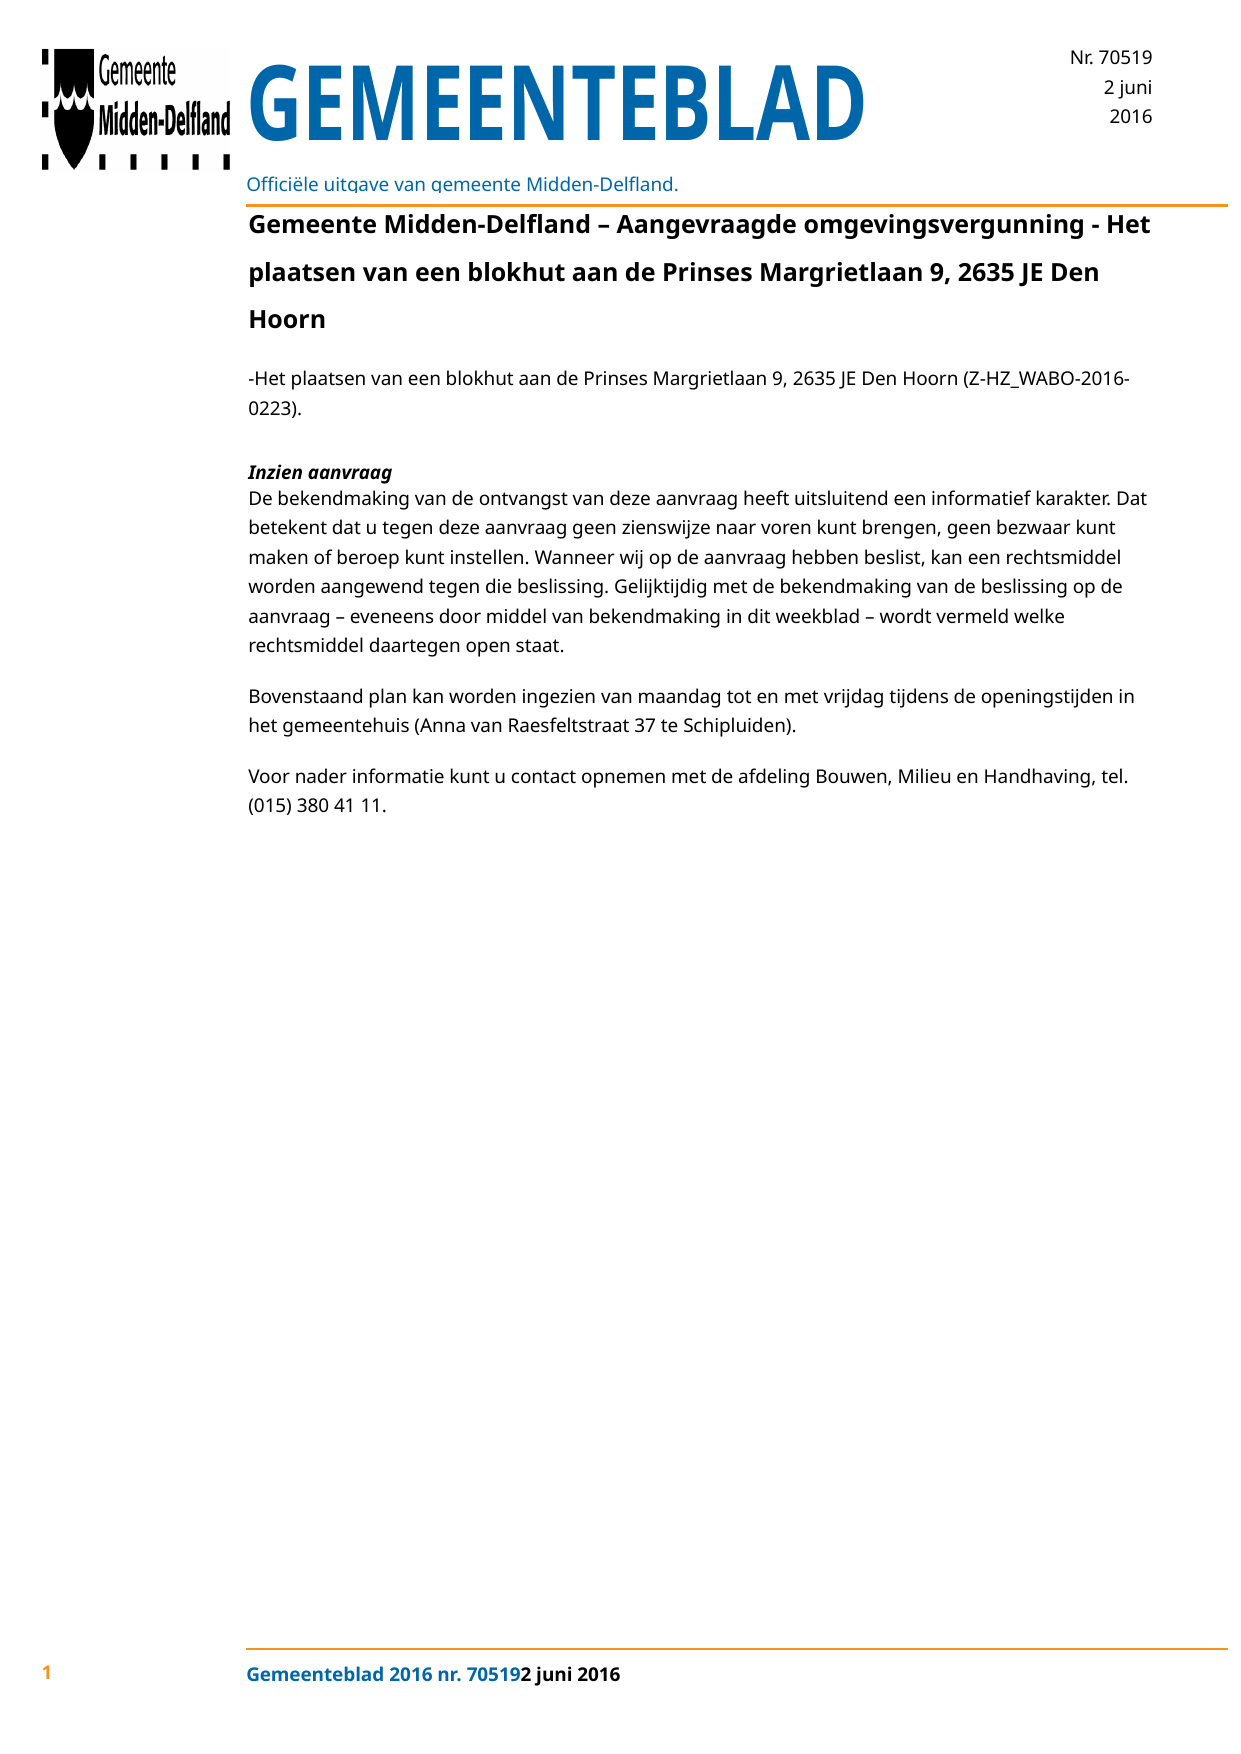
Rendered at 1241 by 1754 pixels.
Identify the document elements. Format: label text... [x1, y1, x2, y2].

picture [41, 47, 231, 172]
text Bovenstaand plan kan worden ingezien van maandag tot en met vrijdag tijdens de openingstijden in het gemeentehuis (Anna van Raesfeltstraat 37 te Schipluiden). [248, 683, 1152, 738]
text -Het plaatsen van een blokhut aan de Prinses Margrietlaan 9, 2635 JE Den Hoorn (Z-HZ_WABO-2016-0223). [248, 366, 1152, 421]
text De bekendmaking van de ontvangst van deze aanvraag heeft uitsluitend een informatief karakter. Dat betekent dat u tegen deze aanvraag geen zienswijze naar voren kunt brengen, geen bezwaar kunt maken of beroep kunt instellen. Wanneer wij op de aanvraag hebben beslist, kan een rechtsmiddel worden aangewend tegen die beslissing. Gelijktijdig met de bekendmaking van de beslissing op de aanvraag – eveneens door middel van bekendmaking in dit weekblad – wordt vermeld welke rechtsmiddel daartegen open staat. [248, 485, 1152, 658]
text Voor nader informatie kunt u contact opnemen met de afdeling Bouwen, Milieu en Handhaving, tel. (015) 380 41 11. [248, 763, 1152, 818]
text Inzien aanvraag [248, 459, 1152, 485]
text Gemeente Midden-Delfland – Aangevraagde omgevingsvergunning - Het plaatsen van een blokhut aan de Prinses Margrietlaan 9, 2635 JE Den Hoorn [248, 207, 1152, 336]
